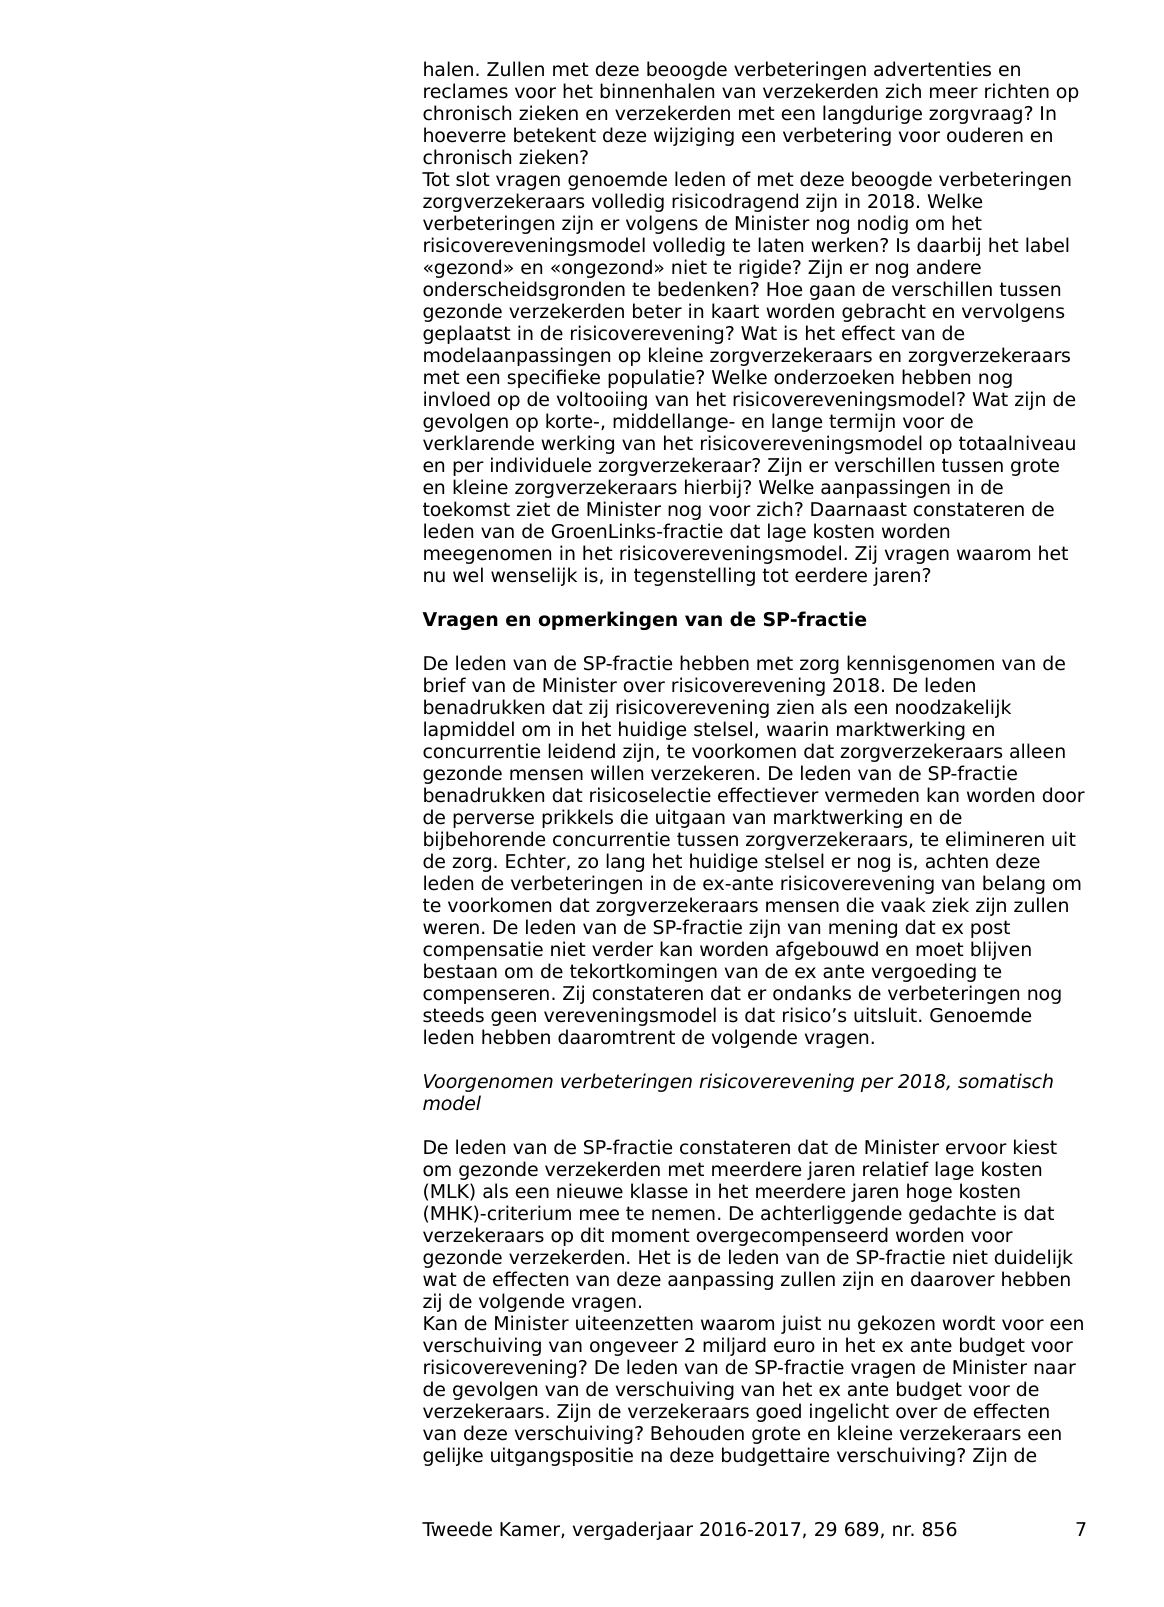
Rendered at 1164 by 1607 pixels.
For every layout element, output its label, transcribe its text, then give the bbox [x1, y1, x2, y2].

text Kan de Minister uiteenzetten waarom juist nu gekozen wordt voor een verschuiving van ongeveer 2 miljard euro in het ex ante budget voor risicoverevening? De leden van de SP-fractie vragen de Minister naar de gevolgen van de verschuiving van het ex ante budget voor de verzekeraars. Zijn de verzekeraars goed ingelicht over de effecten van deze verschuiving? Behouden grote en kleine verzekeraars een gelijke uitgangspositie na deze budgettaire verschuiving? Zijn de [422, 1313, 1087, 1467]
text De leden van de SP-fractie constateren dat de Minister ervoor kiest om gezonde verzekerden met meerdere jaren relatief lage kosten (MLK) als een nieuwe klasse in het meerdere jaren hoge kosten (MHK)-criterium mee te nemen. De achterliggende gedachte is dat verzekeraars op dit moment overgecompenseerd worden voor gezonde verzekerden. Het is de leden van de SP-fractie niet duidelijk wat de effecten van deze aanpassing zullen zijn en daarover hebben zij de volgende vragen. [422, 1137, 1087, 1313]
subtitle Vragen en opmerkingen van de SP-fractie [422, 609, 1087, 631]
text De leden van de SP-fractie hebben met zorg kennisgenomen van de brief van de Minister over risicoverevening 2018. De leden benadrukken dat zij risicoverevening zien als een noodzakelijk lapmiddel om in het huidige stelsel, waarin marktwerking en concurrentie leidend zijn, te voorkomen dat zorgverzekeraars alleen gezonde mensen willen verzekeren. De leden van de SP-fractie benadrukken dat risicoselectie effectiever vermeden kan worden door de perverse prikkels die uitgaan van marktwerking en de bijbehorende concurrentie tussen zorgverzekeraars, te elimineren uit de zorg. Echter, zo lang het huidige stelsel er nog is, achten deze leden de verbeteringen in de ex-ante risicoverevening van belang om te voorkomen dat zorgverzekeraars mensen die vaak ziek zijn zullen weren. De leden van de SP-fractie zijn van mening dat ex post compensatie niet verder kan worden afgebouwd en moet blijven bestaan om de tekortkomingen van de ex ante vergoeding te compenseren. Zij constateren dat er ondanks de verbeteringen nog steeds geen vereveningsmodel is dat risico’s uitsluit. Genoemde leden hebben daaromtrent de volgende vragen. [422, 653, 1087, 1048]
subtitle Voorgenomen verbeteringen risicoverevening per 2018, somatisch model [422, 1071, 1087, 1115]
text Tot slot vragen genoemde leden of met deze beoogde verbeteringen zorgverzekeraars volledig risicodragend zijn in 2018. Welke verbeteringen zijn er volgens de Minister nog nodig om het risicovereveningsmodel volledig te laten werken? Is daarbij het label «gezond» en «ongezond» niet te rigide? Zijn er nog andere onderscheidsgronden te bedenken? Hoe gaan de verschillen tussen gezonde verzekerden beter in kaart worden gebracht en vervolgens geplaatst in de risicoverevening? Wat is het effect van de modelaanpassingen op kleine zorgverzekeraars en zorgverzekeraars met een specifieke populatie? Welke onderzoeken hebben nog invloed op de voltooiing van het risicovereveningsmodel? Wat zijn de gevolgen op korte-, middellange- en lange termijn voor de verklarende werking van het risicovereveningsmodel op totaalniveau en per individuele zorgverzekeraar? Zijn er verschillen tussen grote en kleine zorgverzekeraars hierbij? Welke aanpassingen in de toekomst ziet de Minister nog voor zich? Daarnaast constateren de leden van de GroenLinks-fractie dat lage kosten worden meegenomen in het risicovereveningsmodel. Zij vragen waarom het nu wel wenselijk is, in tegenstelling tot eerdere jaren? [422, 169, 1087, 587]
text halen. Zullen met deze beoogde verbeteringen advertenties en reclames voor het binnenhalen van verzekerden zich meer richten op chronisch zieken en verzekerden met een langdurige zorgvraag? In hoeverre betekent deze wijziging een verbetering voor ouderen en chronisch zieken? [422, 59, 1087, 169]
